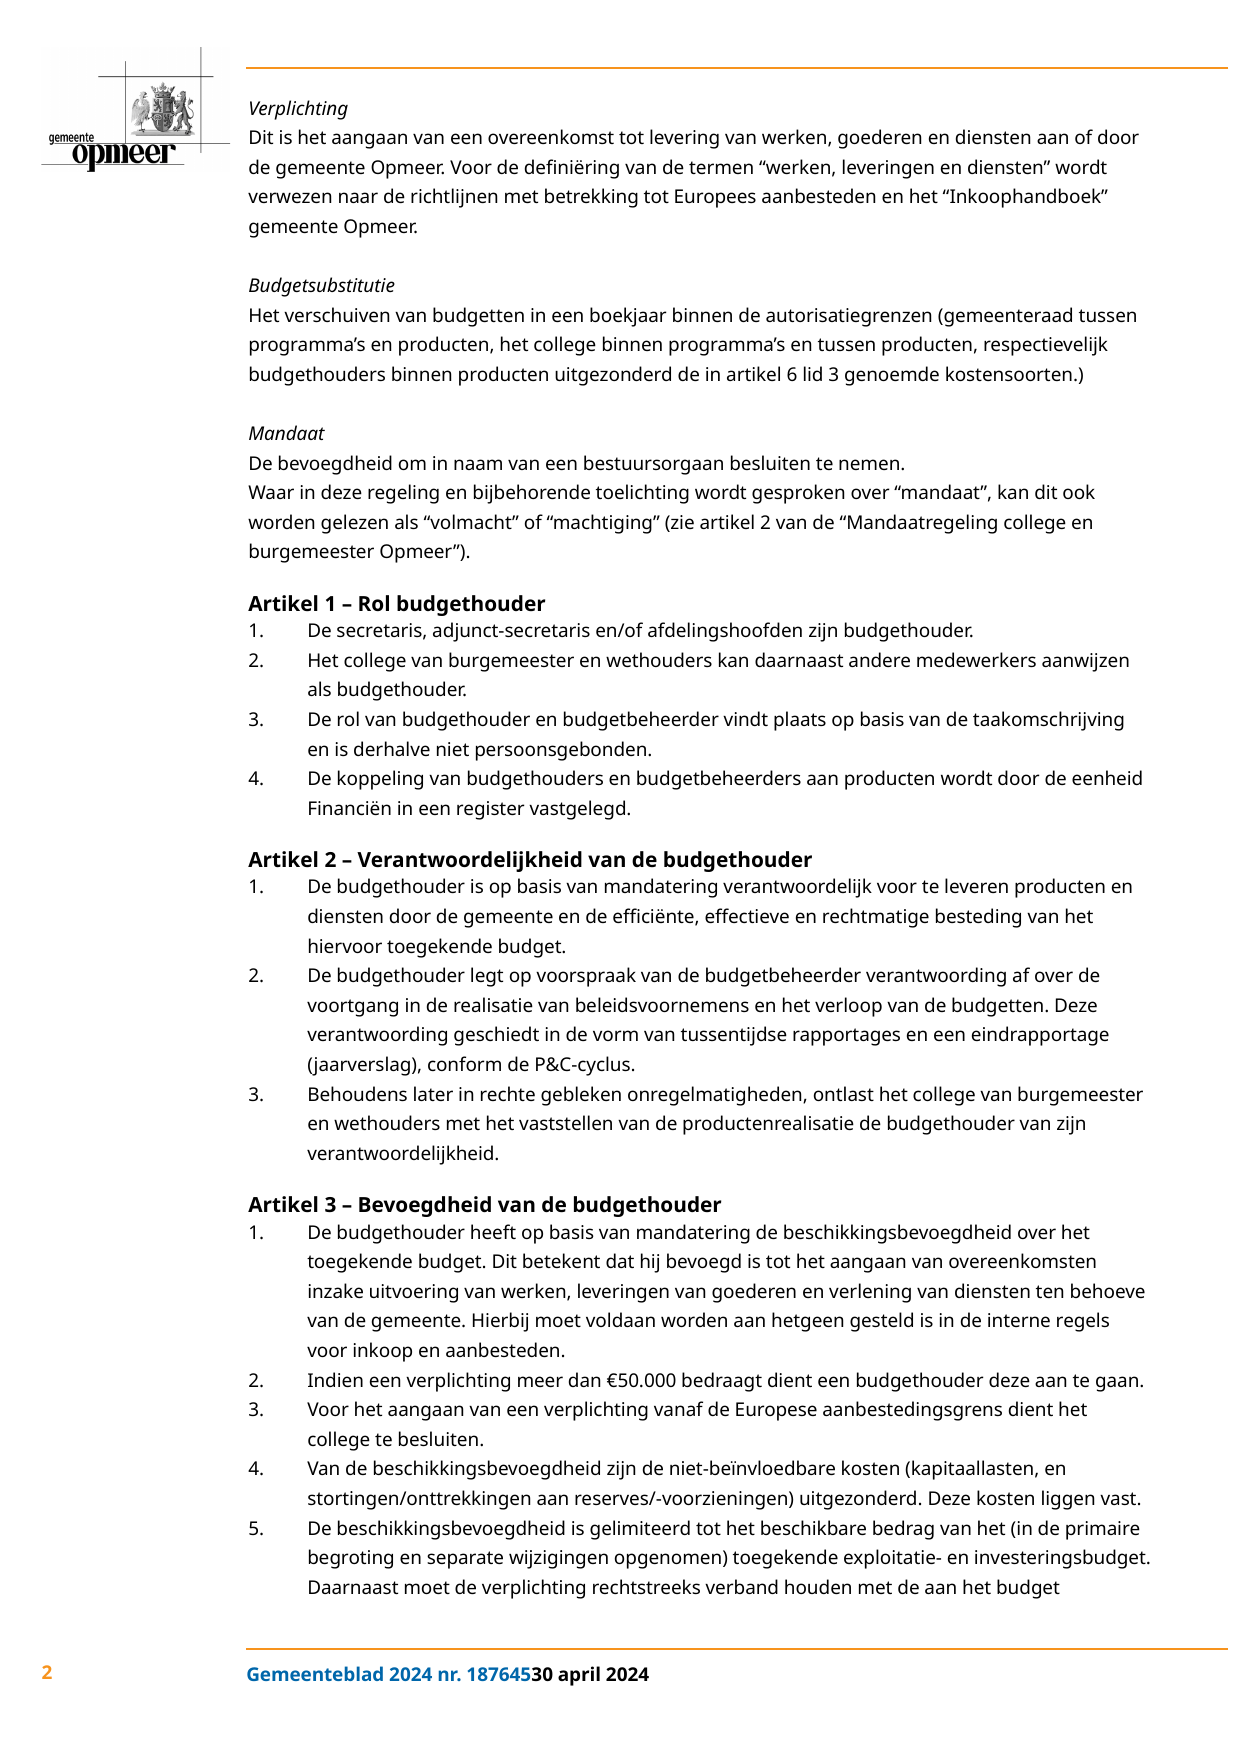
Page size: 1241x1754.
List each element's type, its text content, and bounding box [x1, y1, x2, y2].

list De rol van budgethouder en budgetbeheerder vindt plaats op basis van de taakomschrijving en is derhalve niet persoonsgebonden. [248, 706, 1152, 761]
text Waar in deze regeling en bijbehorende toelichting wordt gesproken over “mandaat”, kan dit ook worden gelezen als “volmacht” of “machtiging” (zie artikel 2 van de “Mandaatregeling college en burgemeester Opmeer”). [248, 479, 1152, 564]
list De koppeling van budgethouders en budgetbeheerders aan producten wordt door de eenheid Financiën in een register vastgelegd. [248, 765, 1152, 821]
text Dit is het aangaan van een overeenkomst tot levering van werken, goederen en diensten aan of door de gemeente Opmeer. Voor de definiëring van de termen “werken, leveringen en diensten” wordt verwezen naar de richtlijnen met betrekking tot Europees aanbesteden en het “Inkoophandboek” gemeente Opmeer. [248, 124, 1152, 239]
list Van de beschikkingsbevoegdheid zijn de niet-beïnvloedbare kosten (kapitaallasten, en stortingen/onttrekkingen aan reserves/-voorzieningen) uitgezonderd. Deze kosten liggen vast. [248, 1456, 1152, 1511]
list De budgethouder legt op voorspraak van de budgetbeheerder verantwoording af over de voortgang in de realisatie van beleidsvoornemens en het verloop van de budgetten. Deze verantwoording geschiedt in de vorm van tussentijdse rapportages en een eindrapportage (jaarverslag), conform de P&C-cyclus. [248, 962, 1152, 1077]
list De beschikkingsbevoegdheid is gelimiteerd tot het beschikbare bedrag van het (in de primaire begroting en separate wijzigingen opgenomen) toegekende exploitatie- en investeringsbudget. Daarnaast moet de verplichting rechtstreeks verband houden met de aan het budget [248, 1515, 1152, 1599]
list De budgethouder heeft op basis van mandatering de beschikkingsbevoegdheid over het toegekende budget. Dit betekent dat hij bevoegd is tot het aangaan van overeenkomsten inzake uitvoering van werken, leveringen van goederen en verlening van diensten ten behoeve van de gemeente. Hierbij moet voldaan worden aan hetgeen gesteld is in de interne regels voor inkoop en aanbesteden. [248, 1219, 1152, 1363]
list Het college van burgemeester en wethouders kan daarnaast andere medewerkers aanwijzen als budgethouder. [248, 647, 1152, 702]
text De bevoegdheid om in naam van een bestuursorgaan besluiten te nemen. [248, 450, 1152, 476]
text Mandaat [248, 420, 1152, 446]
text Artikel 3 – Bevoegdheid van de budgethouder [248, 1190, 1152, 1219]
text Verplichting [248, 95, 1152, 121]
text Artikel 1 – Rol budgethouder [248, 589, 1152, 617]
text Budgetsubstitutie [248, 272, 1152, 298]
list Voor het aangaan van een verplichting vanaf de Europese aanbestedingsgrens dient het college te besluiten. [248, 1396, 1152, 1452]
list Behoudens later in rechte gebleken onregelmatigheden, ontlast het college van burgemeester en wethouders met het vaststellen van de productenrealisatie de budgethouder van zijn verantwoordelijkheid. [248, 1081, 1152, 1166]
picture [41, 47, 231, 172]
list De secretaris, adjunct-secretaris en/of afdelingshoofden zijn budgethouder. [248, 617, 1152, 643]
list Indien een verplichting meer dan €50.000 bedraagt dient een budgethouder deze aan te gaan. [248, 1367, 1152, 1392]
text Het verschuiven van budgetten in een boekjaar binnen de autorisatiegrenzen (gemeenteraad tussen programma’s en producten, het college binnen programma’s en tussen producten, respectievelijk budgethouders binnen producten uitgezonderd de in artikel 6 lid 3 genoemde kostensoorten.) [248, 302, 1152, 387]
list De budgethouder is op basis van mandatering verantwoordelijk voor te leveren producten en diensten door de gemeente en de efficiënte, effectieve en rechtmatige besteding van het hiervoor toegekende budget. [248, 874, 1152, 959]
text Artikel 2 – Verantwoordelijkheid van de budgethouder [248, 845, 1152, 874]
